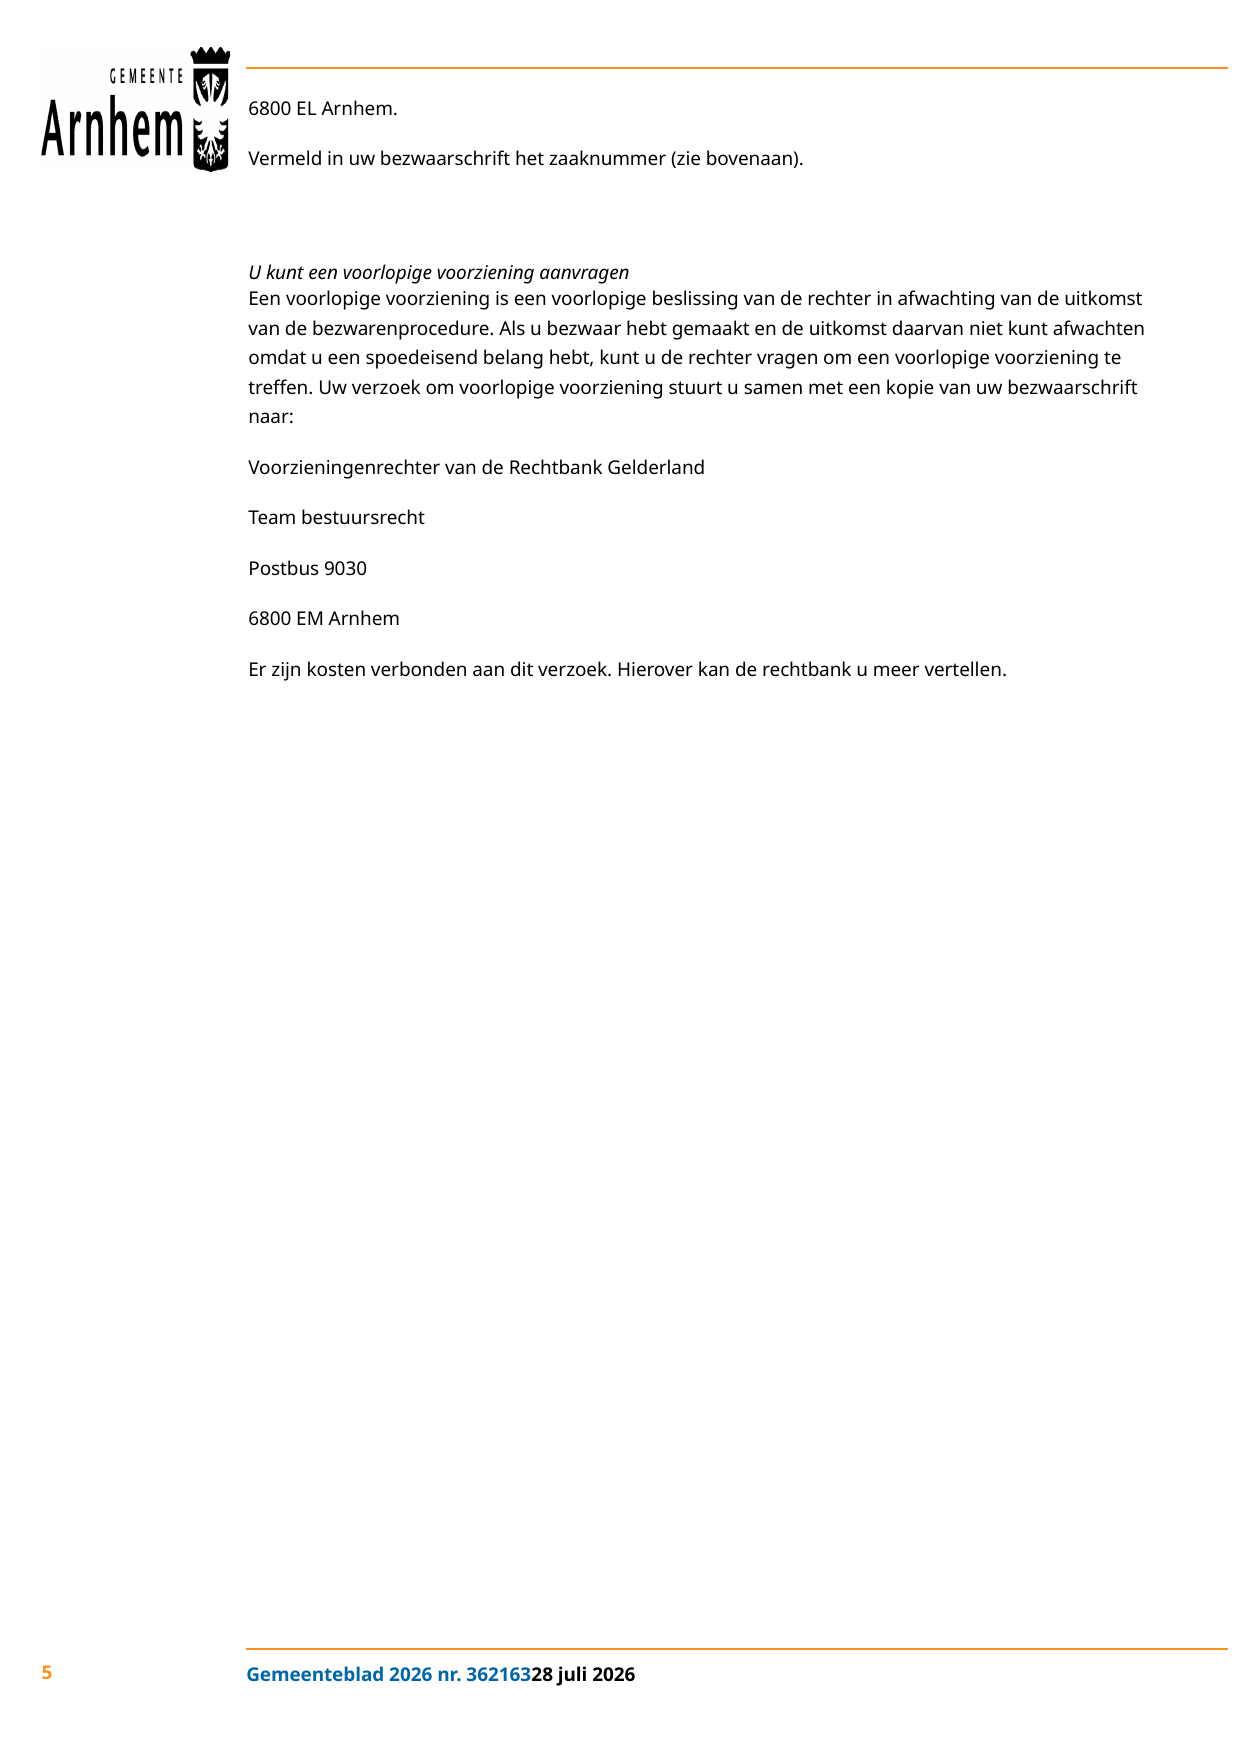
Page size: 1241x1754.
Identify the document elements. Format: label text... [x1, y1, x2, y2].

text 6800 EL Arnhem. [248, 95, 1152, 121]
text Een voorlopige voorziening is een voorlopige beslissing van de rechter in afwachting van de uitkomst van de bezwarenprocedure. Als u bezwaar hebt gemaakt en de uitkomst daarvan niet kunt afwachten omdat u een spoedeisend belang hebt, kunt u de rechter vragen om een voorlopige voorziening te treffen. Uw verzoek om voorlopige voorziening stuurt u samen met een kopie van uw bezwaarschrift naar: [248, 285, 1152, 429]
text Vermeld in uw bezwaarschrift het zaaknummer (zie bovenaan). [248, 145, 1152, 171]
text Postbus 9030 [248, 555, 1152, 581]
text U kunt een voorlopige voorziening aanvragen [248, 259, 1152, 285]
text Er zijn kosten verbonden aan dit verzoek. Hierover kan de rechtbank u meer vertellen. [248, 656, 1152, 681]
text Voorzieningenrechter van de Rechtbank Gelderland [248, 454, 1152, 480]
picture [41, 47, 231, 172]
text Team bestuursrecht [248, 504, 1152, 530]
text 6800 EM Arnhem [248, 605, 1152, 631]
